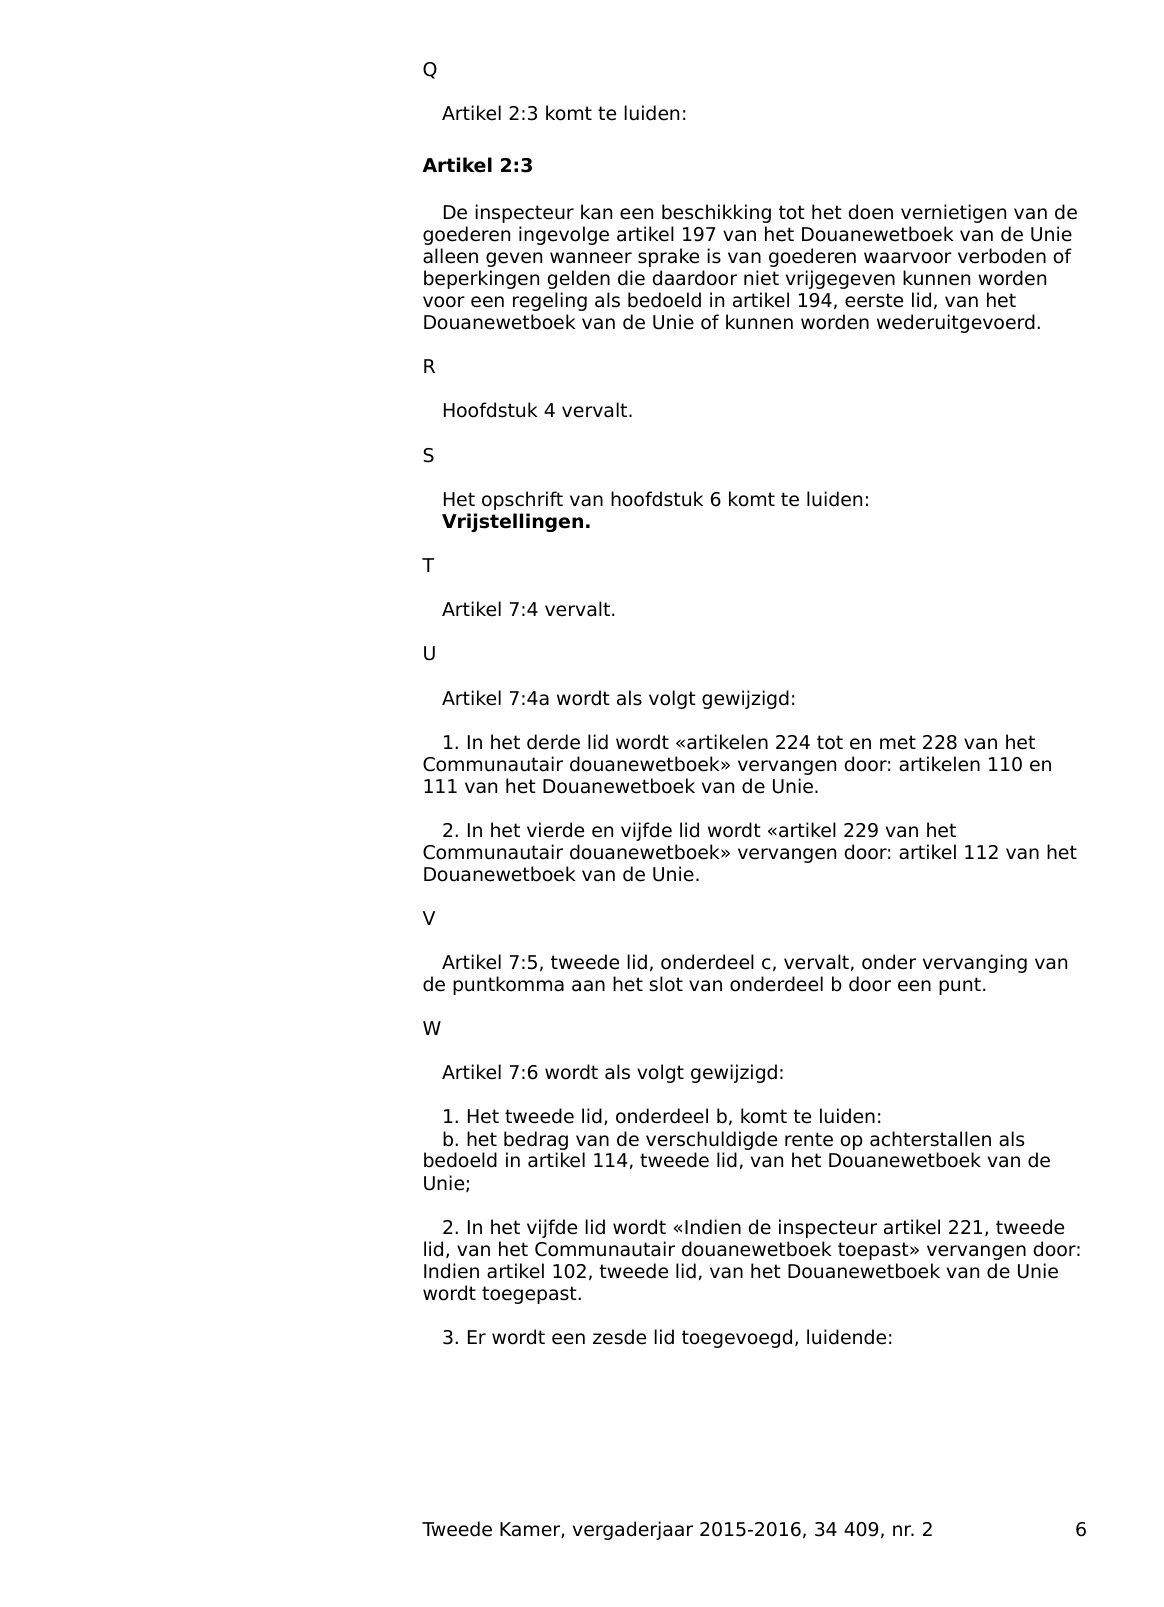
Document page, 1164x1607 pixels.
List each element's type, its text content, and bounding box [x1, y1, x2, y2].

text 2. In het vijfde lid wordt «Indien de inspecteur artikel 221, tweede lid, van het Communautair douanewetboek toepast» vervangen door: Indien artikel 102, tweede lid, van het Douanewetboek van de Unie wordt toegepast. [422, 1217, 1087, 1304]
text 2. In het vierde en vijfde lid wordt «artikel 229 van het Communautair douanewetboek» vervangen door: artikel 112 van het Douanewetboek van de Unie. [422, 820, 1087, 886]
text Hoofdstuk 4 vervalt. [422, 400, 1087, 422]
subtitle Artikel 2:3 [422, 155, 1087, 177]
text W [422, 1018, 1087, 1040]
text Het opschrift van hoofdstuk 6 komt te luiden: [422, 489, 1087, 511]
text 1. In het derde lid wordt «artikelen 224 tot en met 228 van het Communautair douanewetboek» vervangen door: artikelen 110 en 111 van het Douanewetboek van de Unie. [422, 732, 1087, 797]
text Artikel 7:5, tweede lid, onderdeel c, vervalt, onder vervanging van de puntkomma aan het slot van onderdeel b door een punt. [422, 952, 1087, 996]
text De inspecteur kan een beschikking tot het doen vernietigen van de goederen ingevolge artikel 197 van het Douanewetboek van de Unie alleen geven wanneer sprake is van goederen waarvoor verboden of beperkingen gelden die daardoor niet vrijgegeven kunnen worden voor een regeling als bedoeld in artikel 194, eerste lid, van het Douanewetboek van de Unie of kunnen worden wederuitgevoerd. [422, 202, 1087, 334]
text b. het bedrag van de verschuldigde rente op achterstallen als bedoeld in artikel 114, tweede lid, van het Douanewetboek van de Unie; [422, 1128, 1087, 1194]
text Artikel 2:3 komt te luiden: [422, 103, 1087, 125]
text U [422, 643, 1087, 665]
text 1. Het tweede lid, onderdeel b, komt te luiden: [422, 1106, 1087, 1128]
text Artikel 7:6 wordt als volgt gewijzigd: [422, 1062, 1087, 1084]
text 3. Er wordt een zesde lid toegevoegd, luidende: [422, 1327, 1087, 1349]
text Vrijstellingen. [422, 511, 1087, 533]
text Q [422, 59, 1087, 81]
text Artikel 7:4 vervalt. [422, 599, 1087, 621]
text Artikel 7:4a wordt als volgt gewijzigd: [422, 687, 1087, 709]
text R [422, 356, 1087, 378]
text V [422, 908, 1087, 930]
text S [422, 444, 1087, 467]
text T [422, 555, 1087, 577]
